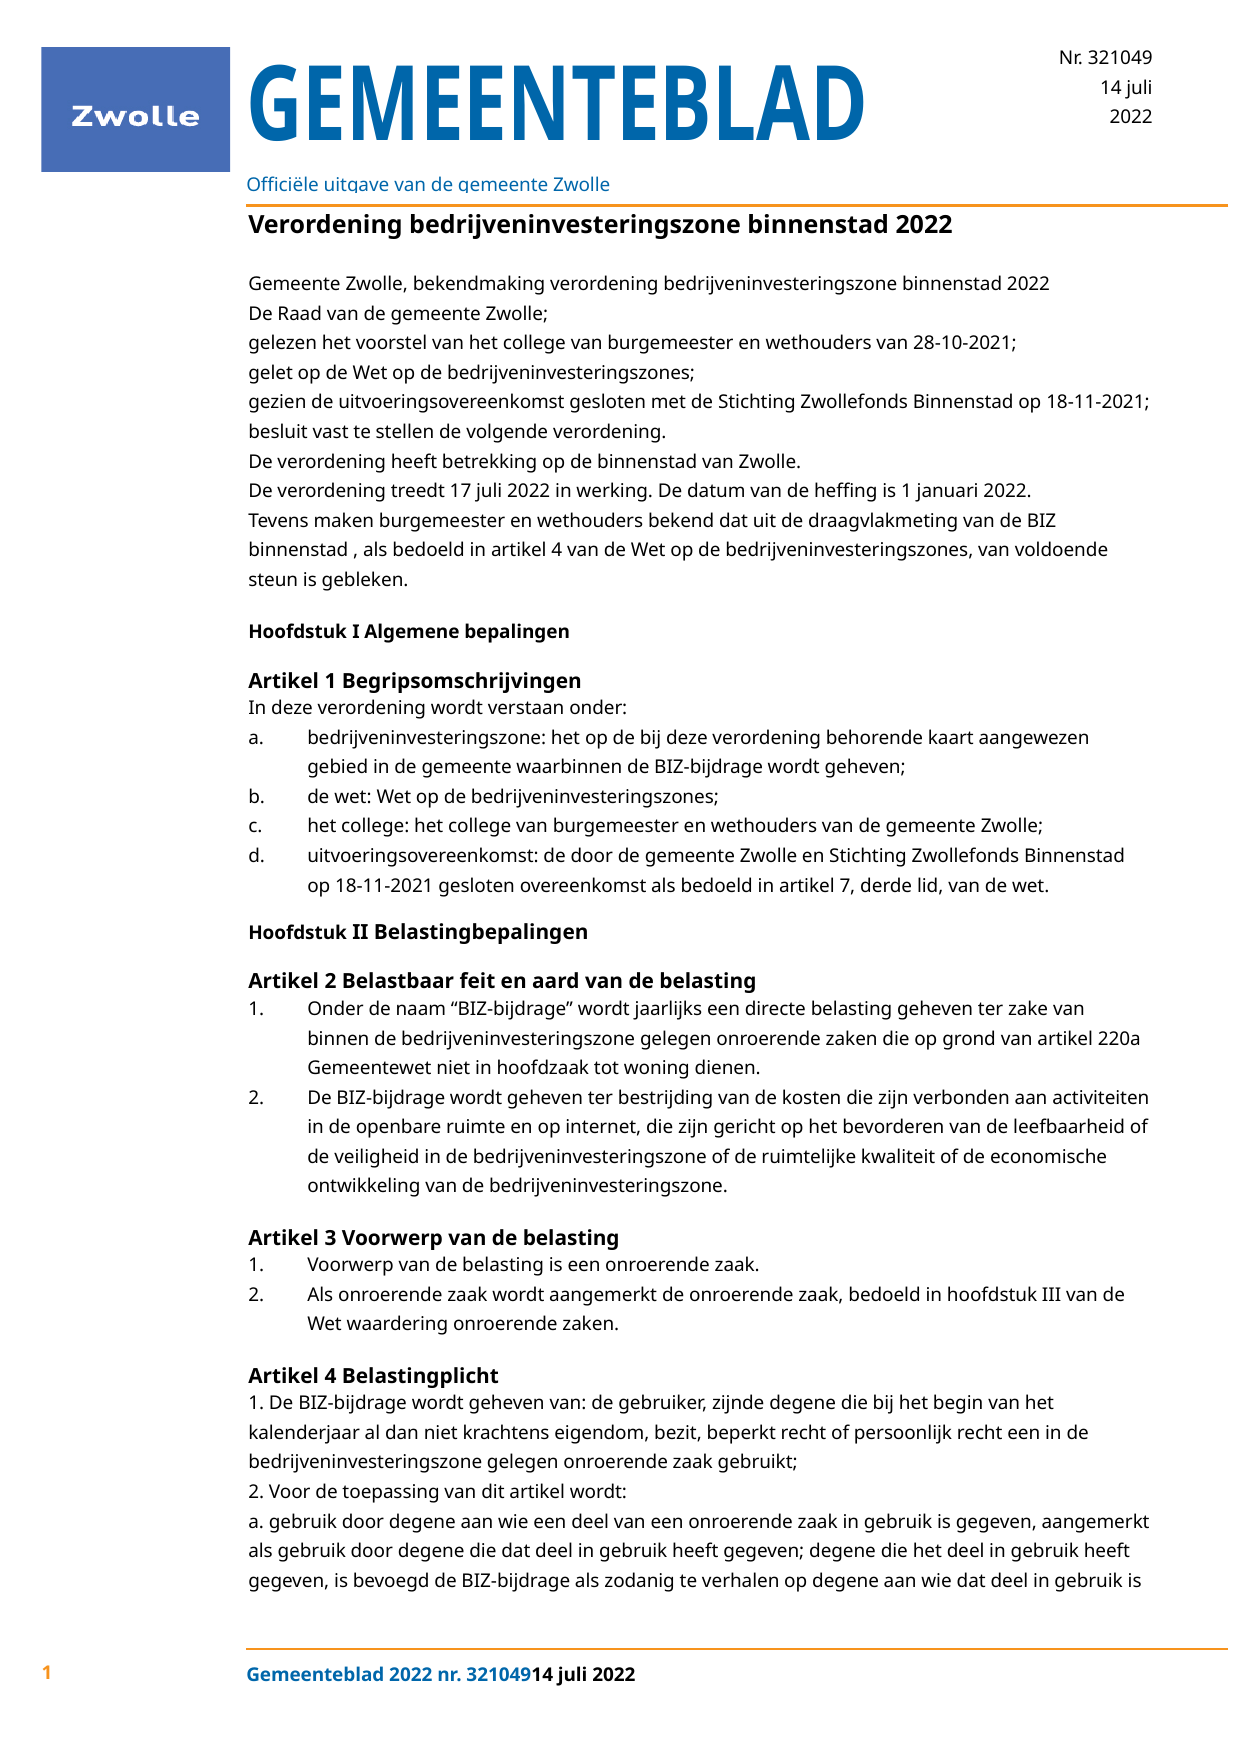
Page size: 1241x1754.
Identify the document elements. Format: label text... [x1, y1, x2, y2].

text Gemeente Zwolle, bekendmaking verordening bedrijveninvesteringszone binnenstad 2022 [248, 270, 1152, 296]
text Verordening bedrijveninvesteringszone binnenstad 2022 [248, 207, 1152, 241]
text gelezen het voorstel van het college van burgemeester en wethouders van 28-10-2021; [248, 329, 1152, 355]
list De BIZ-bijdrage wordt geheven ter bestrijding van de kosten die zijn verbonden aan activiteiten in de openbare ruimte en op internet, die zijn gericht op het bevorderen van de leefbaarheid of de veiligheid in de bedrijveninvesteringszone of de ruimtelijke kwaliteit of de economische ontwikkeling van de bedrijveninvesteringszone. [248, 1084, 1152, 1198]
text Artikel 3 Voorwerp van de belasting [248, 1223, 1152, 1251]
text Artikel 1 Begripsomschrijvingen [248, 666, 1152, 694]
text Hoofdstuk II Belastingbepalingen [248, 917, 1152, 946]
list de wet: Wet op de bedrijveninvesteringszones; [248, 783, 1152, 809]
list bedrijveninvesteringszone: het op de bij deze verordening behorende kaart aangewezen gebied in de gemeente waarbinnen de BIZ-bijdrage wordt geheven; [248, 724, 1152, 779]
text De verordening heeft betrekking op de binnenstad van Zwolle. [248, 448, 1152, 473]
list Als onroerende zaak wordt aangemerkt de onroerende zaak, bedoeld in hoofdstuk III van de Wet waardering onroerende zaken. [248, 1281, 1152, 1336]
list het college: het college van burgemeester en wethouders van de gemeente Zwolle; [248, 813, 1152, 838]
text a. gebruik door degene aan wie een deel van een onroerende zaak in gebruik is gegeven, aangemerkt als gebruik door degene die dat deel in gebruik heeft gegeven; degene die het deel in gebruik heeft gegeven, is bevoegd de BIZ-bijdrage als zodanig te verhalen op degene aan wie dat deel in gebruik is [248, 1508, 1152, 1593]
text De Raad van de gemeente Zwolle; [248, 300, 1152, 326]
text Artikel 2 Belastbaar feit en aard van de belasting [248, 967, 1152, 995]
list uitvoeringsovereenkomst: de door de gemeente Zwolle en Stichting Zwollefonds Binnenstad op 18-11-2021 gesloten overeenkomst als bedoeld in artikel 7, derde lid, van de wet. [248, 842, 1152, 897]
picture [41, 47, 231, 172]
text In deze verordening wordt verstaan onder: [248, 694, 1152, 720]
text Tevens maken burgemeester en wethouders bekend dat uit de draagvlakmeting van de BIZ binnenstad , als bedoeld in artikel 4 van de Wet op de bedrijveninvesteringszones, van voldoende steun is gebleken. [248, 507, 1152, 592]
text 1. De BIZ-bijdrage wordt geheven van: de gebruiker, zijnde degene die bij het begin van het kalenderjaar al dan niet krachtens eigendom, bezit, beperkt recht of persoonlijk recht een in de bedrijveninvesteringszone gelegen onroerende zaak gebruikt; [248, 1389, 1152, 1474]
text Hoofdstuk I Algemene bepalingen [248, 617, 1152, 645]
text 2. Voor de toepassing van dit artikel wordt: [248, 1478, 1152, 1504]
text Artikel 4 Belastingplicht [248, 1361, 1152, 1389]
text besluit vast te stellen de volgende verordening. [248, 418, 1152, 444]
list Onder de naam “BIZ-bijdrage” wordt jaarlijks een directe belasting geheven ter zake van binnen de bedrijveninvesteringszone gelegen onroerende zaken die op grond van artikel 220a Gemeentewet niet in hoofdzaak tot woning dienen. [248, 995, 1152, 1080]
text gelet op de Wet op de bedrijveninvesteringszones; [248, 359, 1152, 385]
text gezien de uitvoeringsovereenkomst gesloten met de Stichting Zwollefonds Binnenstad op 18-11-2021; [248, 389, 1152, 414]
list Voorwerp van de belasting is een onroerende zaak. [248, 1251, 1152, 1277]
text De verordening treedt 17 juli 2022 in werking. De datum van de heffing is 1 januari 2022. [248, 477, 1152, 503]
